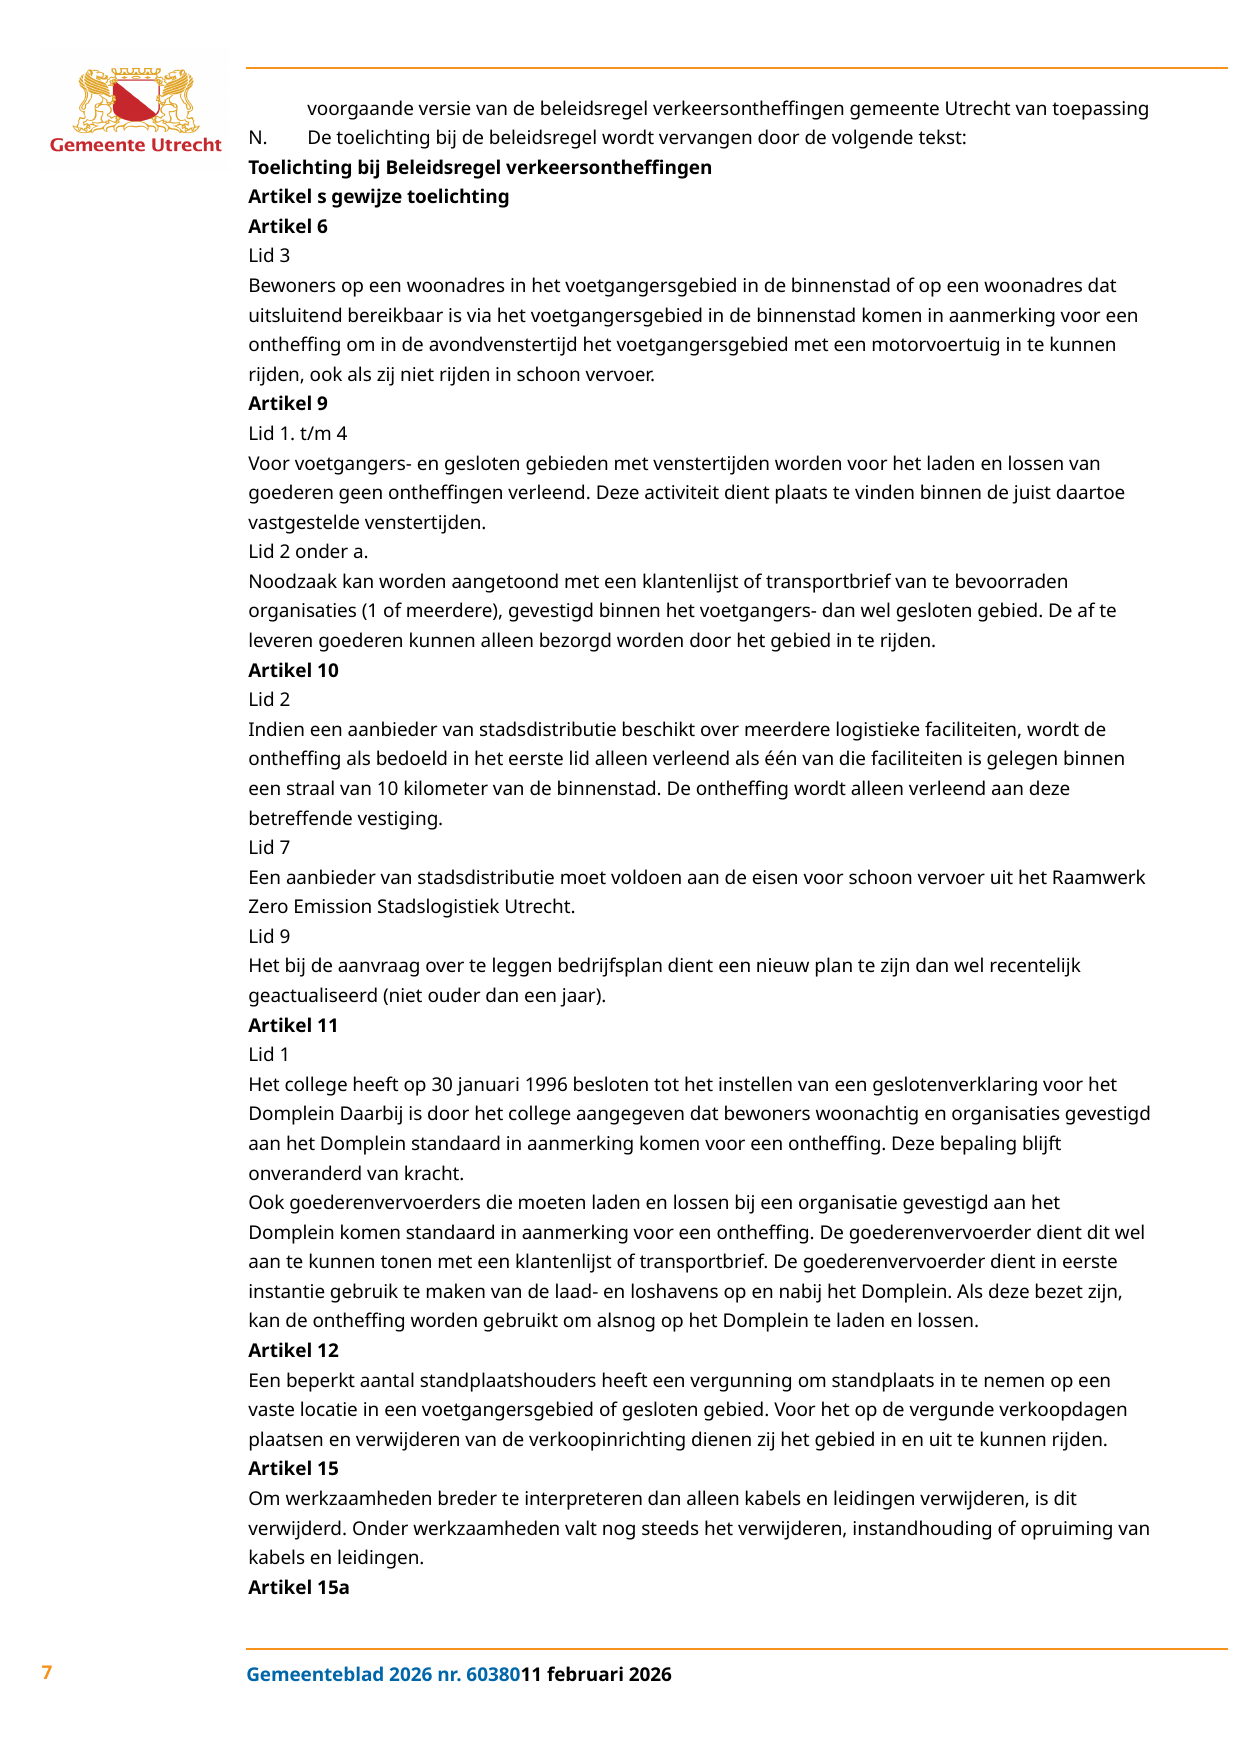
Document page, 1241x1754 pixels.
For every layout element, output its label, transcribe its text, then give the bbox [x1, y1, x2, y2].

text Een aanbieder van stadsdistributie moet voldoen aan de eisen voor schoon vervoer uit het Raamwerk Zero Emission Stadslogistiek Utrecht. [248, 864, 1152, 919]
text Artikel 15a [248, 1574, 1152, 1600]
text Lid 2 onder a. [248, 538, 1152, 564]
text Een beperkt aantal standplaatshouders heeft een vergunning om standplaats in te nemen op een vaste locatie in een voetgangersgebied of gesloten gebied. Voor het op de vergunde verkoopdagen plaatsen en verwijderen van de verkoopinrichting dienen zij het gebied in en uit te kunnen rijden. [248, 1367, 1152, 1452]
text Artikel s gewijze toelichting [248, 183, 1152, 209]
text Lid 9 [248, 923, 1152, 949]
text Artikel 6 [248, 213, 1152, 239]
text Artikel 12 [248, 1337, 1152, 1363]
text Bewoners op een woonadres in het voetgangersgebied in de binnenstad of op een woonadres dat uitsluitend bereikbaar is via het voetgangersgebied in de binnenstad komen in aanmerking voor een ontheffing om in de avondvenstertijd het voetgangersgebied met een motorvoertuig in te kunnen rijden, ook als zij niet rijden in schoon vervoer. [248, 272, 1152, 387]
text Lid 2 [248, 686, 1152, 712]
text Lid 7 [248, 834, 1152, 860]
text Lid 3 [248, 243, 1152, 268]
text Indien een aanbieder van stadsdistributie beschikt over meerdere logistieke faciliteiten, wordt de ontheffing als bedoeld in het eerste lid alleen verleend als één van die faciliteiten is gelegen binnen een straal van 10 kilometer van de binnenstad. De ontheffing wordt alleen verleend aan deze betreffende vestiging. [248, 716, 1152, 831]
text Het college heeft op 30 januari 1996 besloten tot het instellen van een geslotenverklaring voor het Domplein Daarbij is door het college aangegeven dat bewoners woonachtig en organisaties gevestigd aan het Domplein standaard in aanmerking komen voor een ontheffing. Deze bepaling blijft onveranderd van kracht. [248, 1071, 1152, 1186]
text Artikel 10 [248, 657, 1152, 683]
picture [41, 47, 231, 172]
text Artikel 9 [248, 391, 1152, 416]
text Artikel 11 [248, 1012, 1152, 1038]
text Artikel 15 [248, 1456, 1152, 1481]
text Toelichting bij Beleidsregel verkeersontheffingen [248, 154, 1152, 180]
text Lid 1. t/m 4 [248, 420, 1152, 446]
text Noodzaak kan worden aangetoond met een klantenlijst of transportbrief van te bevoorraden organisaties (1 of meerdere), gevestigd binnen het voetgangers- dan wel gesloten gebied. De af te leveren goederen kunnen alleen bezorgd worden door het gebied in te rijden. [248, 568, 1152, 653]
text Om werkzaamheden breder te interpreteren dan alleen kabels en leidingen verwijderen, is dit verwijderd. Onder werkzaamheden valt nog steeds het verwijderen, instandhouding of opruiming van kabels en leidingen. [248, 1485, 1152, 1570]
list voorgaande versie van de beleidsregel verkeersontheffingen gemeente Utrecht van toepassing [248, 95, 1152, 121]
text Ook goederenvervoerders die moeten laden en lossen bij een organisatie gevestigd aan het Domplein komen standaard in aanmerking voor een ontheffing. De goederenvervoerder dient dit wel aan te kunnen tonen met een klantenlijst of transportbrief. De goederenvervoerder dient in eerste instantie gebruik te maken van de laad- en loshavens op en nabij het Domplein. Als deze bezet zijn, kan de ontheffing worden gebruikt om alsnog op het Domplein te laden en lossen. [248, 1189, 1152, 1333]
text Het bij de aanvraag over te leggen bedrijfsplan dient een nieuw plan te zijn dan wel recentelijk geactualiseerd (niet ouder dan een jaar). [248, 953, 1152, 1008]
text Lid 1 [248, 1041, 1152, 1067]
text Voor voetgangers- en gesloten gebieden met venstertijden worden voor het laden en lossen van goederen geen ontheffingen verleend. Deze activiteit dient plaats te vinden binnen de juist daartoe vastgestelde venstertijden. [248, 450, 1152, 535]
list De toelichting bij de beleidsregel wordt vervangen door de volgende tekst: [248, 124, 1152, 150]
